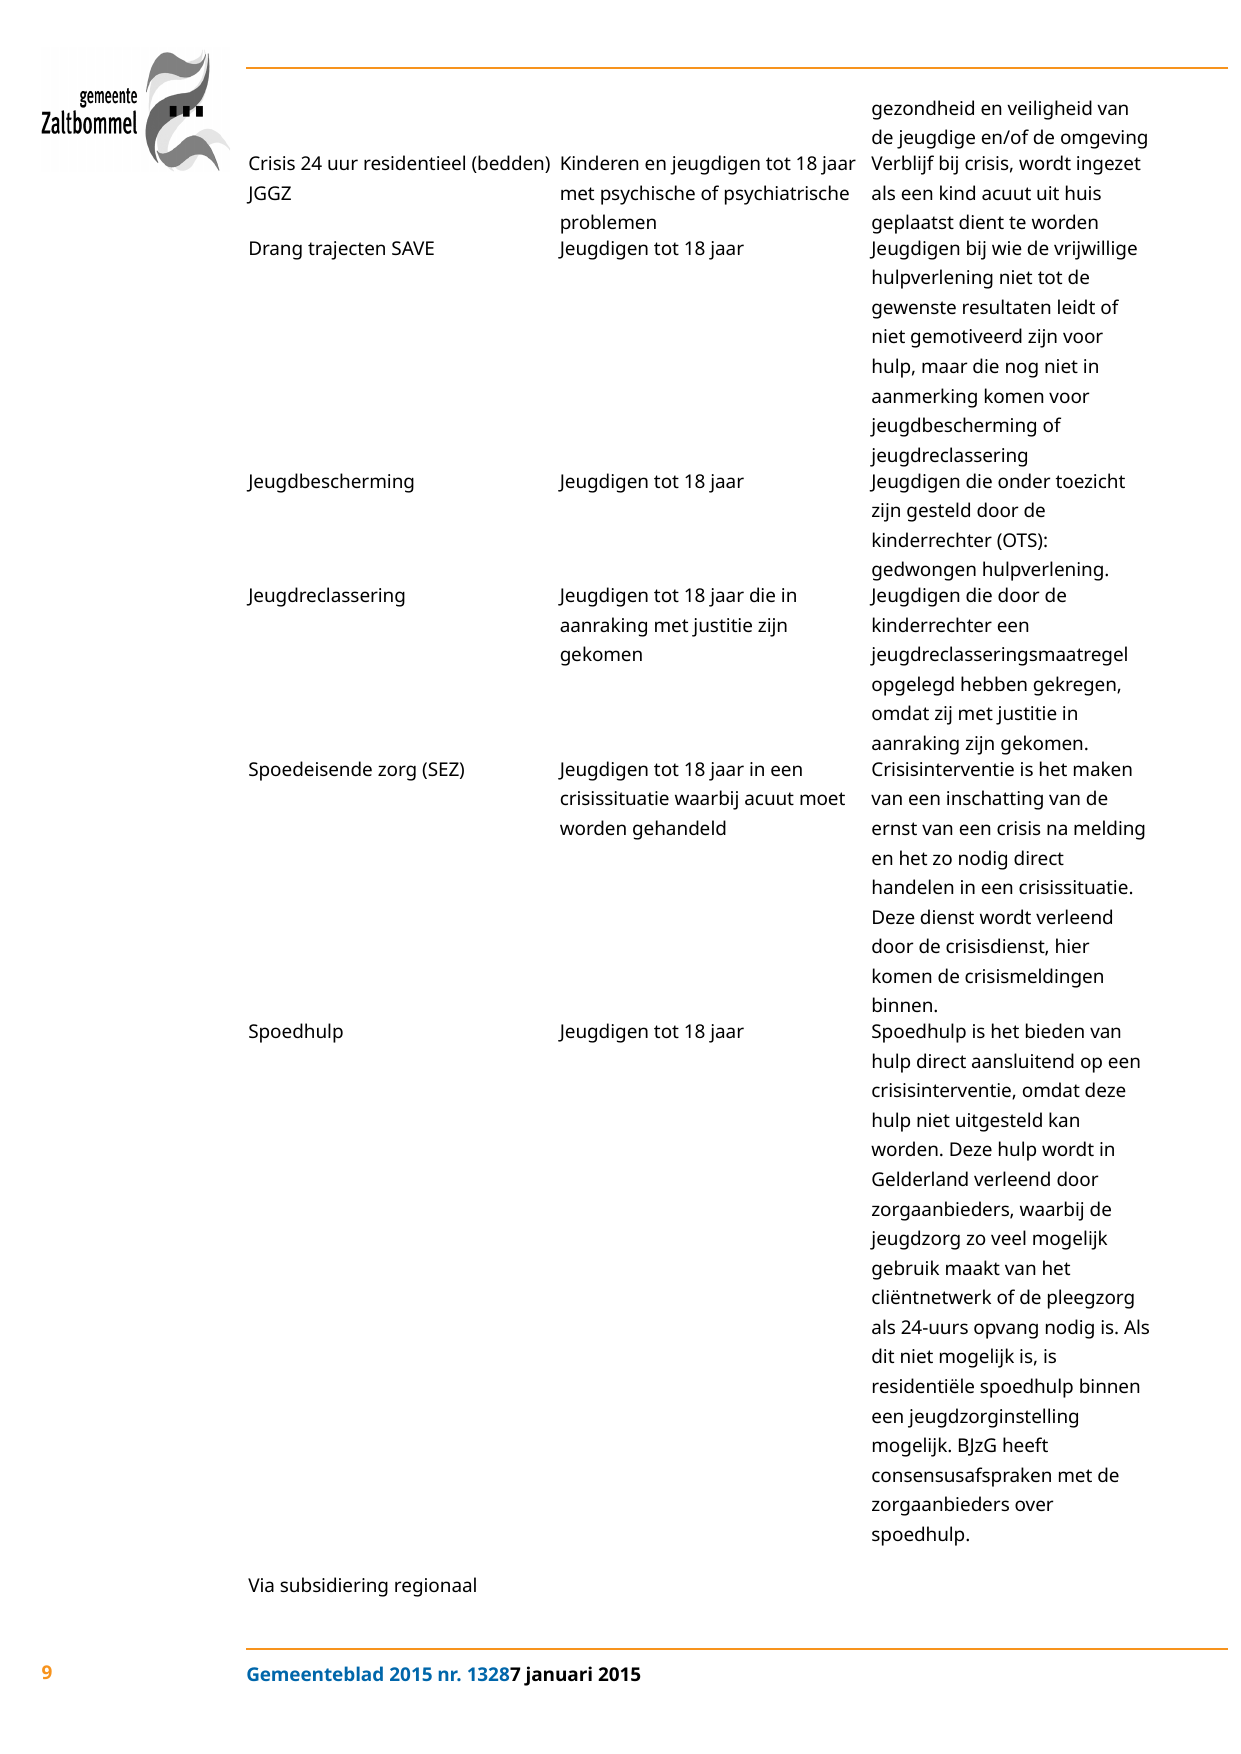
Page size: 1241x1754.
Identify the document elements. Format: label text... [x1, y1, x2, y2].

table_cell Crisis 24 uur residentieel (bedden) JGGZ [248, 150, 559, 235]
table_cell Spoedeisende zorg (SEZ) [248, 756, 559, 1018]
table_cell Drang trajecten SAVE [248, 235, 559, 468]
table_cell [560, 95, 871, 150]
table_cell Jeugdigen bij wie de vrijwillige hulpverlening niet tot de gewenste resultaten leidt of niet gemotiveerd zijn voor hulp, maar die nog niet in aanmerking komen voor jeugdbescherming of jeugdreclassering [871, 235, 1152, 468]
table_cell Jeugdigen tot 18 jaar in een crisissituatie waarbij acuut moet worden gehandeld [560, 756, 871, 1018]
table_cell Crisisinterventie is het maken van een inschatting van de ernst van een crisis na melding en het zo nodig direct handelen in een crisissituatie. Deze dienst wordt verleend door de crisisdienst, hier komen de crisismeldingen binnen. [871, 756, 1152, 1018]
table_cell Kinderen en jeugdigen tot 18 jaar met psychische of psychiatrische problemen [560, 150, 871, 235]
table_cell Jeugdigen tot 18 jaar [560, 235, 871, 468]
table_cell Jeugdigen die door de kinderrechter een jeugdreclasseringsmaatregel opgelegd hebben gekregen, omdat zij met justitie in aanraking zijn gekomen. [871, 582, 1152, 756]
table_cell [248, 1547, 559, 1573]
picture [41, 47, 231, 172]
table_cell Jeugdigen tot 18 jaar [560, 468, 871, 582]
table_cell Jeugdigen tot 18 jaar [560, 1018, 871, 1547]
table_cell Jeugdigen die onder toezicht zijn gesteld door de kinderrechter (OTS): gedwongen hulpverlening. [871, 468, 1152, 582]
table_cell [871, 1547, 1152, 1573]
table_cell Spoedhulp is het bieden van hulp direct aansluitend op een crisisinterventie, omdat deze hulp niet uitgesteld kan worden. Deze hulp wordt in Gelderland verleend door zorgaanbieders, waarbij de jeugdzorg zo veel mogelijk gebruik maakt van het cliëntnetwerk of de pleegzorg als 24-uurs opvang nodig is. Als dit niet mogelijk is, is residentiële spoedhulp binnen een jeugdzorginstelling mogelijk. BJzG heeft consensusafspraken met de zorgaanbieders over spoedhulp. [871, 1018, 1152, 1547]
table_cell Verblijf bij crisis, wordt ingezet als een kind acuut uit huis geplaatst dient te worden [871, 150, 1152, 235]
table_cell [248, 95, 559, 150]
table_cell Jeugdbescherming [248, 468, 559, 582]
table_cell Jeugdigen tot 18 jaar die in aanraking met justitie zijn gekomen [560, 582, 871, 756]
table_cell gezondheid en veiligheid van de jeugdige en/of de omgeving [871, 95, 1152, 150]
table_cell Via subsidiering regionaal [248, 1573, 1152, 1598]
table_cell [560, 1547, 871, 1573]
table_cell Jeugdreclassering [248, 582, 559, 756]
table_cell Spoedhulp [248, 1018, 559, 1547]
